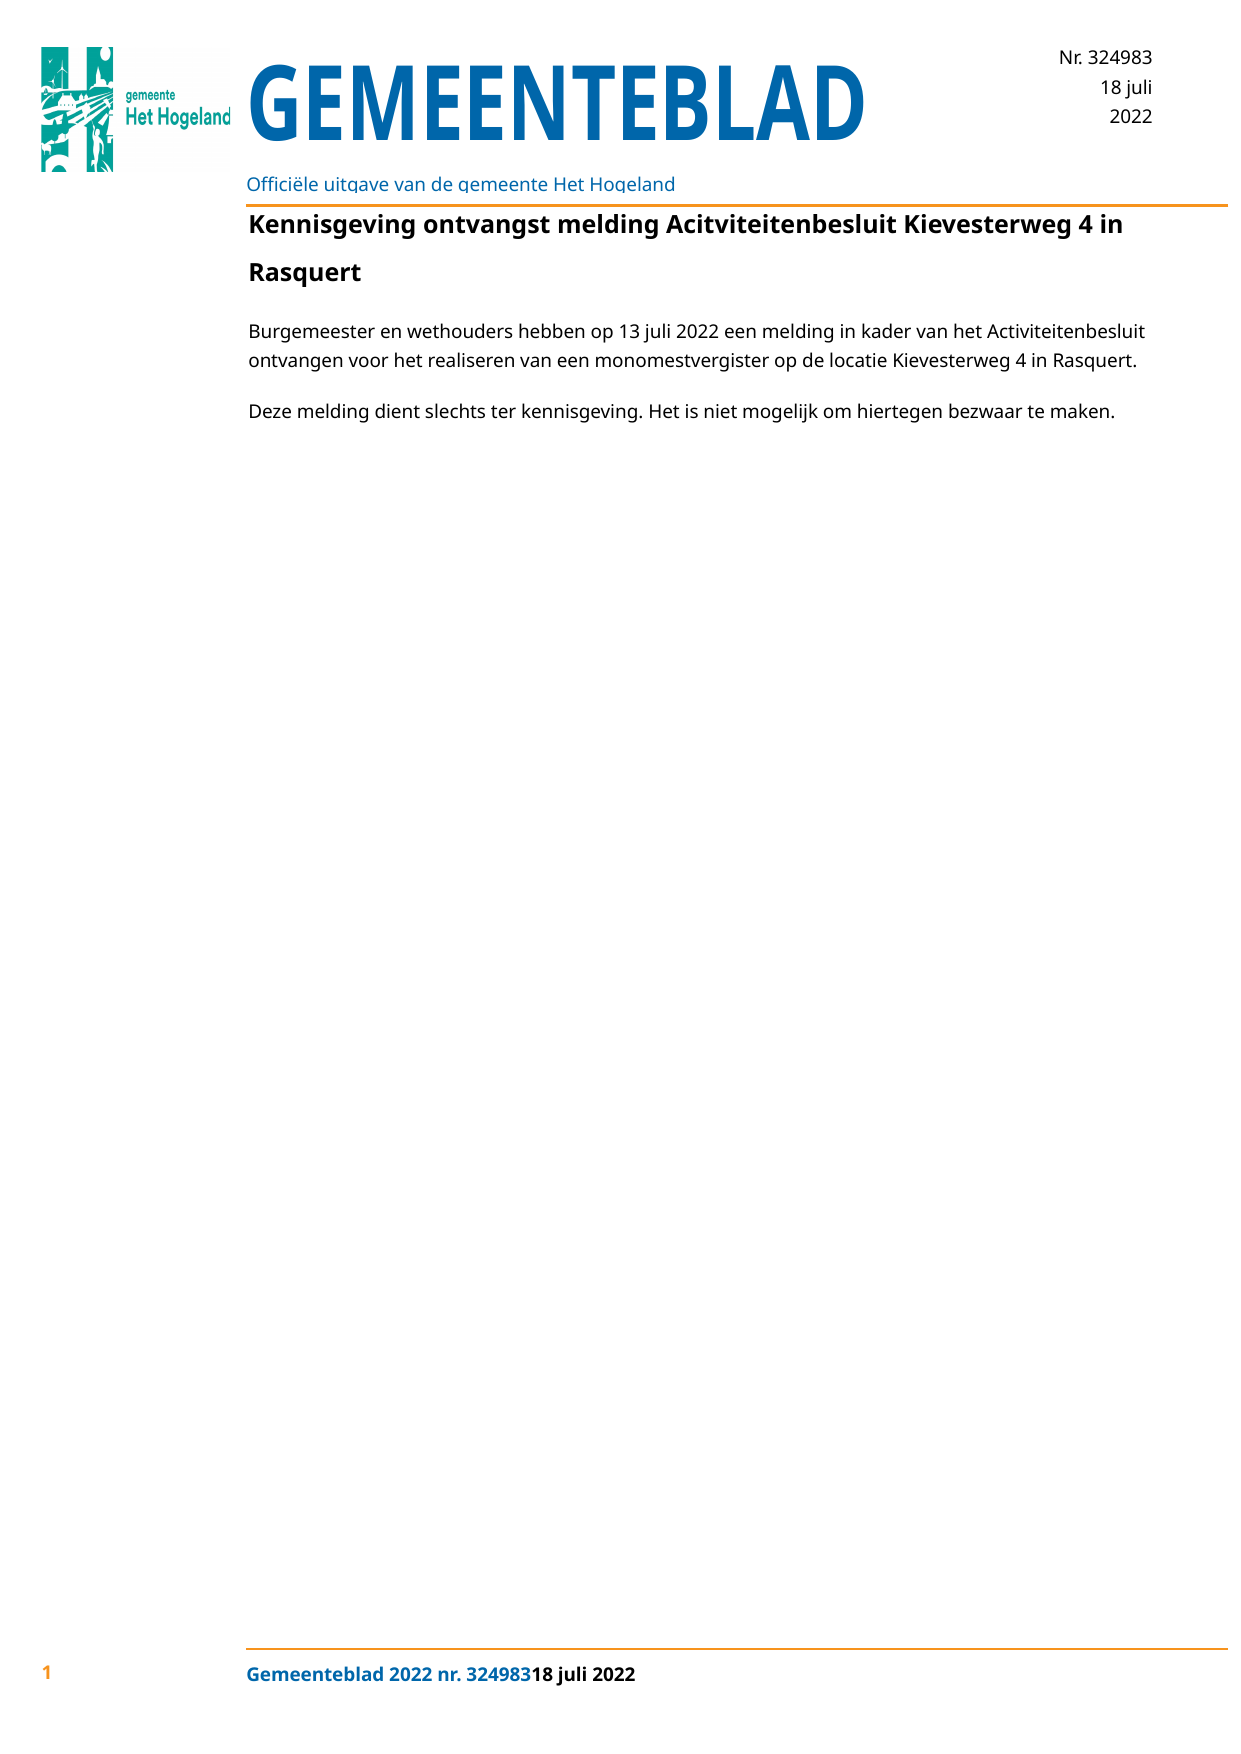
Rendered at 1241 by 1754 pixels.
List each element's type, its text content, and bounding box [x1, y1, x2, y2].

text Deze melding dient slechts ter kennisgeving. Het is niet mogelijk om hiertegen bezwaar te maken. [248, 398, 1152, 424]
text Kennisgeving ontvangst melding Acitviteitenbesluit Kievesterweg 4 in Rasquert [248, 207, 1152, 288]
text Burgemeester en wethouders hebben op 13 juli 2022 een melding in kader van het Activiteitenbesluit ontvangen voor het realiseren van een monomestvergister op de locatie Kievesterweg 4 in Rasquert. [248, 318, 1152, 373]
picture [41, 47, 231, 172]
